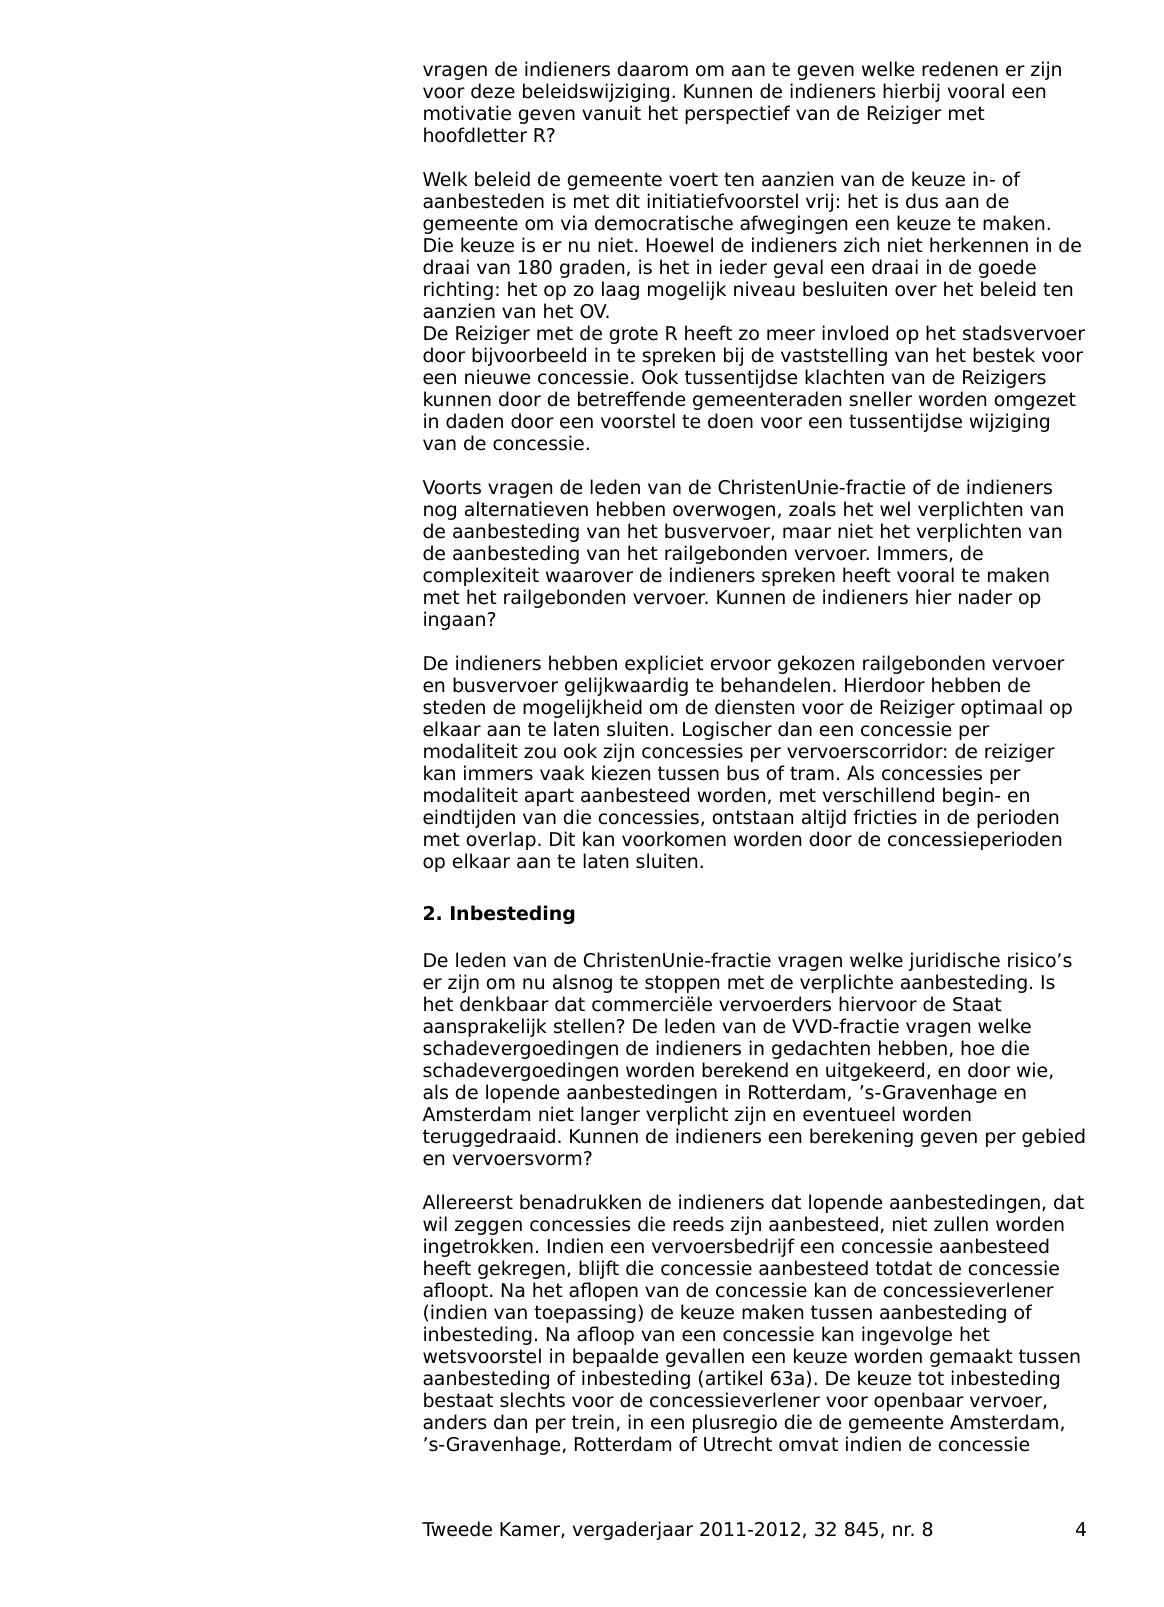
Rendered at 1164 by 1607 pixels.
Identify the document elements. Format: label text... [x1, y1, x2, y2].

text De leden van de ChristenUnie-fractie vragen welke juridische risico’s er zijn om nu alsnog te stoppen met de verplichte aanbesteding. Is het denkbaar dat commerciële vervoerders hiervoor de Staat aansprakelijk stellen? De leden van de VVD-fractie vragen welke schadevergoedingen de indieners in gedachten hebben, hoe die schadevergoedingen worden berekend en uitgekeerd, en door wie, als de lopende aanbestedingen in Rotterdam, ’s-Gravenhage en Amsterdam niet langer verplicht zijn en eventueel worden teruggedraaid. Kunnen de indieners een berekening geven per gebied en vervoersvorm? [422, 950, 1087, 1170]
text Voorts vragen de leden van de ChristenUnie-fractie of de indieners nog alternatieven hebben overwogen, zoals het wel verplichten van de aanbesteding van het busvervoer, maar niet het verplichten van de aanbesteding van het railgebonden vervoer. Immers, de complexiteit waarover de indieners spreken heeft vooral te maken met het railgebonden vervoer. Kunnen de indieners hier nader op ingaan? [422, 477, 1087, 631]
text Allereerst benadrukken de indieners dat lopende aanbestedingen, dat wil zeggen concessies die reeds zijn aanbesteed, niet zullen worden ingetrokken. Indien een vervoersbedrijf een concessie aanbesteed heeft gekregen, blijft die concessie aanbesteed totdat de concessie afloopt. Na het aflopen van de concessie kan de concessieverlener (indien van toepassing) de keuze maken tussen aanbesteding of inbesteding. Na afloop van een concessie kan ingevolge het wetsvoorstel in bepaalde gevallen een keuze worden gemaakt tussen aanbesteding of inbesteding (artikel 63a). De keuze tot inbesteding bestaat slechts voor de concessieverlener voor openbaar vervoer, anders dan per trein, in een plusregio die de gemeente Amsterdam, ’s-Gravenhage, Rotterdam of Utrecht omvat indien de concessie [422, 1192, 1087, 1456]
text Welk beleid de gemeente voert ten aanzien van de keuze in- of aanbesteden is met dit initiatiefvoorstel vrij: het is dus aan de gemeente om via democratische afwegingen een keuze te maken. Die keuze is er nu niet. Hoewel de indieners zich niet herkennen in de draai van 180 graden, is het in ieder geval een draai in de goede richting: het op zo laag mogelijk niveau besluiten over het beleid ten aanzien van het OV. [422, 169, 1087, 323]
text De Reiziger met de grote R heeft zo meer invloed op het stadsvervoer door bijvoorbeeld in te spreken bij de vaststelling van het bestek voor een nieuwe concessie. Ook tussentijdse klachten van de Reizigers kunnen door de betreffende gemeenteraden sneller worden omgezet in daden door een voorstel te doen voor een tussentijdse wijziging van de concessie. [422, 323, 1087, 455]
text De indieners hebben expliciet ervoor gekozen railgebonden vervoer en busvervoer gelijkwaardig te behandelen. Hierdoor hebben de steden de mogelijkheid om de diensten voor de Reiziger optimaal op elkaar aan te laten sluiten. Logischer dan een concessie per modaliteit zou ook zijn concessies per vervoerscorridor: de reiziger kan immers vaak kiezen tussen bus of tram. Als concessies per modaliteit apart aanbesteed worden, met verschillend begin- en eindtijden van die concessies, ontstaan altijd fricties in de perioden met overlap. Dit kan voorkomen worden door de concessieperioden op elkaar aan te laten sluiten. [422, 653, 1087, 873]
subtitle 2. Inbesteding [422, 903, 1087, 925]
text vragen de indieners daarom om aan te geven welke redenen er zijn voor deze beleidswijziging. Kunnen de indieners hierbij vooral een motivatie geven vanuit het perspectief van de Reiziger met hoofdletter R? [422, 59, 1087, 147]
